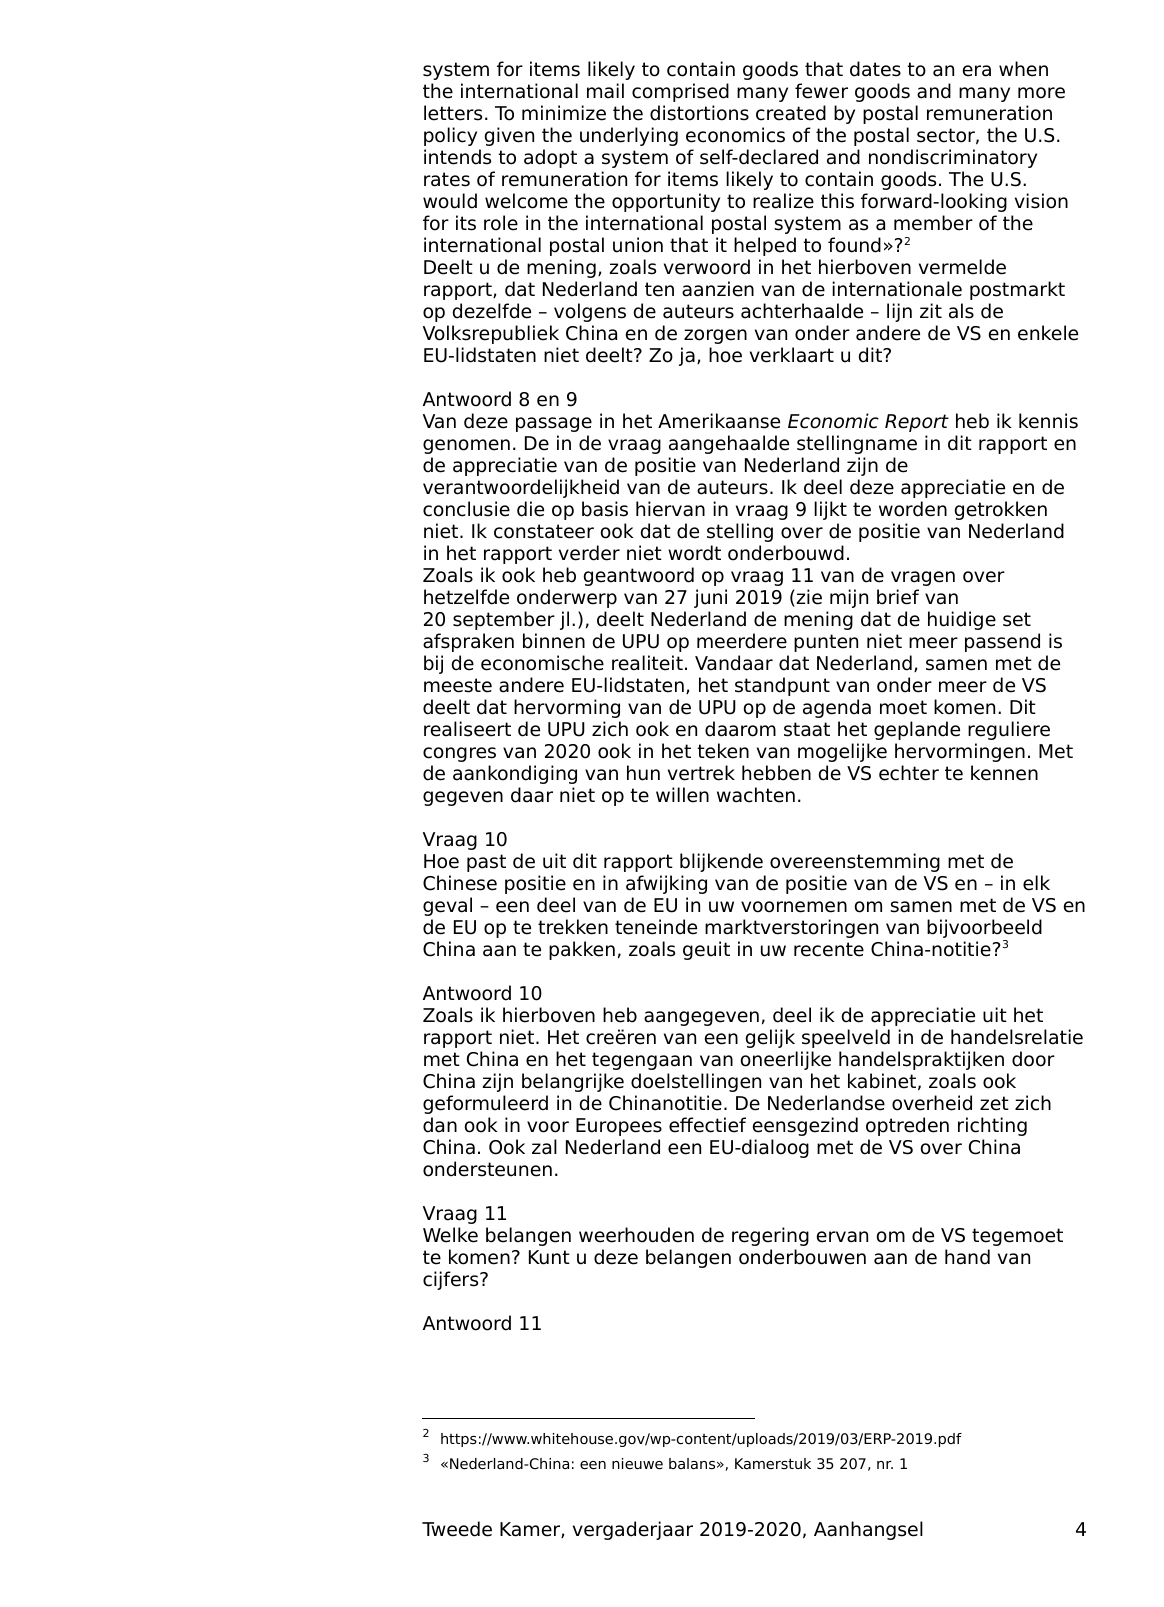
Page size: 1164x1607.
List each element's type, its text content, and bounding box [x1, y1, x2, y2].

text Antwoord 10 [422, 983, 1087, 1005]
text Welke belangen weerhouden de regering ervan om de VS tegemoet te komen? Kunt u deze belangen onderbouwen aan de hand van cijfers? [422, 1225, 1087, 1291]
text Vraag 11 [422, 1203, 1087, 1225]
text Zoals ik hierboven heb aangegeven, deel ik de appreciatie uit het rapport niet. Het creëren van een gelijk speelveld in de handelsrelatie met China en het tegengaan van oneerlijke handelspraktijken door China zijn belangrijke doelstellingen van het kabinet, zoals ook geformuleerd in de Chinanotitie. De Nederlandse overheid zet zich dan ook in voor Europees effectief eensgezind optreden richting China. Ook zal Nederland een EU-dialoog met de VS over China ondersteunen. [422, 1005, 1087, 1181]
text Deelt u de mening, zoals verwoord in het hierboven vermelde rapport, dat Nederland ten aanzien van de internationale postmarkt op dezelfde – volgens de auteurs achterhaalde – lijn zit als de Volksrepubliek China en de zorgen van onder andere de VS en enkele EU-lidstaten niet deelt? Zo ja, hoe verklaart u dit? [422, 257, 1087, 367]
text system for items likely to contain goods that dates to an era when the international mail comprised many fewer goods and many more letters. To minimize the distortions created by postal remuneration policy given the underlying economics of the postal sector, the U.S. intends to adopt a system of self-declared and nondiscriminatory rates of remuneration for items likely to contain goods. The U.S. would welcome the opportunity to realize this forward-looking vision for its role in the international postal system as a member of the international postal union that it helped to found»? [422, 59, 1087, 257]
text Zoals ik ook heb geantwoord op vraag 11 van de vragen over hetzelfde onderwerp van 27 juni 2019 (zie mijn brief van 20 september jl.), deelt Nederland de mening dat de huidige set afspraken binnen de UPU op meerdere punten niet meer passend is bij de economische realiteit. Vandaar dat Nederland, samen met de meeste andere EU-lidstaten, het standpunt van onder meer de VS deelt dat hervorming van de UPU op de agenda moet komen. Dit realiseert de UPU zich ook en daarom staat het geplande reguliere congres van 2020 ook in het teken van mogelijke hervormingen. Met de aankondiging van hun vertrek hebben de VS echter te kennen gegeven daar niet op te willen wachten. [422, 565, 1087, 807]
text https://www.whitehouse.gov/wp-content/uploads/2019/03/ERP-2019.pdf [422, 1427, 1087, 1449]
text Van deze passage in het Amerikaanse Economic Report heb ik kennis genomen. De in de vraag aangehaalde stellingname in dit rapport en de appreciatie van de positie van Nederland zijn de verantwoordelijkheid van de auteurs. Ik deel deze appreciatie en de conclusie die op basis hiervan in vraag 9 lijkt te worden getrokken niet. Ik constateer ook dat de stelling over de positie van Nederland in het rapport verder niet wordt onderbouwd. [422, 411, 1087, 565]
text Hoe past de uit dit rapport blijkende overeenstemming met de Chinese positie en in afwijking van de positie van de VS en – in elk geval – een deel van de EU in uw voornemen om samen met de VS en de EU op te trekken teneinde marktverstoringen van bijvoorbeeld China aan te pakken, zoals geuit in uw recente China-notitie? [422, 851, 1087, 961]
text Antwoord 11 [422, 1313, 1087, 1335]
text Antwoord 8 en 9 [422, 389, 1087, 411]
text Vraag 10 [422, 829, 1087, 851]
text «Nederland-China: een nieuwe balans», Kamerstuk 35 207, nr. 1 [422, 1452, 1087, 1474]
